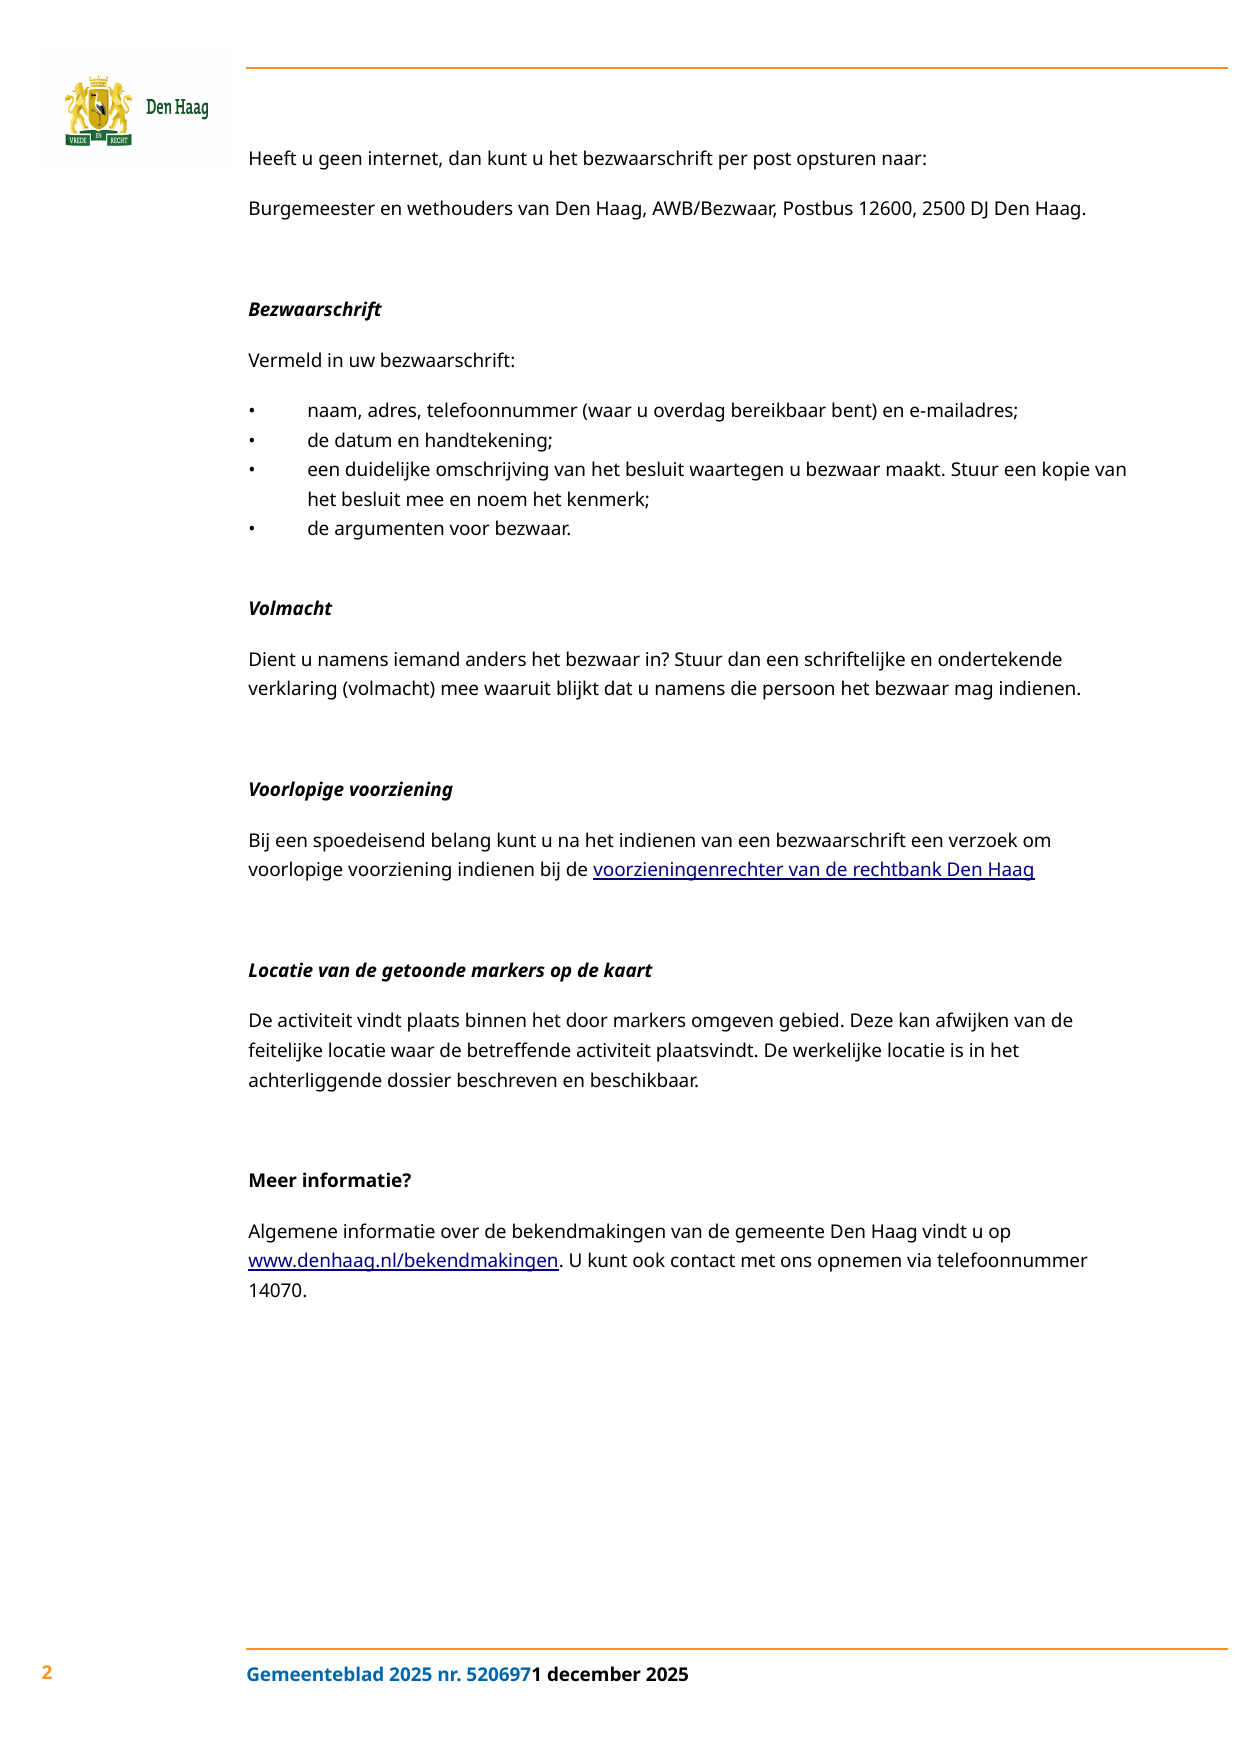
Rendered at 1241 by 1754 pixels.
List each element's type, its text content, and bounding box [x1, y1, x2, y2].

text Volmacht [248, 596, 1152, 621]
list een duidelijke omschrijving van het besluit waartegen u bezwaar maakt. Stuur een kopie van het besluit mee en noem het kenmerk; [248, 456, 1152, 512]
text Dient u namens iemand anders het bezwaar in? Stuur dan een schriftelijke en ondertekende verklaring (volmacht) mee waaruit blijkt dat u namens die persoon het bezwaar mag indienen. [248, 646, 1152, 701]
list de datum en handtekening; [248, 427, 1152, 453]
list naam, adres, telefoonnummer (waar u overdag bereikbaar bent) en e-mailadres; [248, 397, 1152, 423]
text Burgemeester en wethouders van Den Haag, AWB/Bezwaar, Postbus 12600, 2500 DJ Den Haag. [248, 196, 1152, 221]
text Voorlopige voorziening [248, 776, 1152, 802]
text Bij een spoedeisend belang kunt u na het indienen van een bezwaarschrift een verzoek om voorlopige voorziening indienen bij de voorzieningenrechter van de rechtbank Den Haag [248, 827, 1152, 882]
text Algemene informatie over de bekendmakingen van de gemeente Den Haag vindt u op www.denhaag.nl/bekendmakingen. U kunt ook contact met ons opnemen via telefoonnummer 14070. [248, 1218, 1152, 1303]
text De activiteit vindt plaats binnen het door markers omgeven gebied. Deze kan afwijken van de feitelijke locatie waar de betreffende activiteit plaatsvindt. De werkelijke locatie is in het achterliggende dossier beschreven en beschikbaar. [248, 1008, 1152, 1093]
text Meer informatie? [248, 1168, 1152, 1193]
text Locatie van de getoonde markers op de kaart [248, 957, 1152, 983]
text Heeft u geen internet, dan kunt u het bezwaarschrift per post opsturen naar: [248, 145, 1152, 171]
picture [41, 47, 231, 172]
list de argumenten voor bezwaar. [248, 516, 1152, 541]
text Vermeld in uw bezwaarschrift: [248, 347, 1152, 373]
text Bezwaarschrift [248, 296, 1152, 322]
